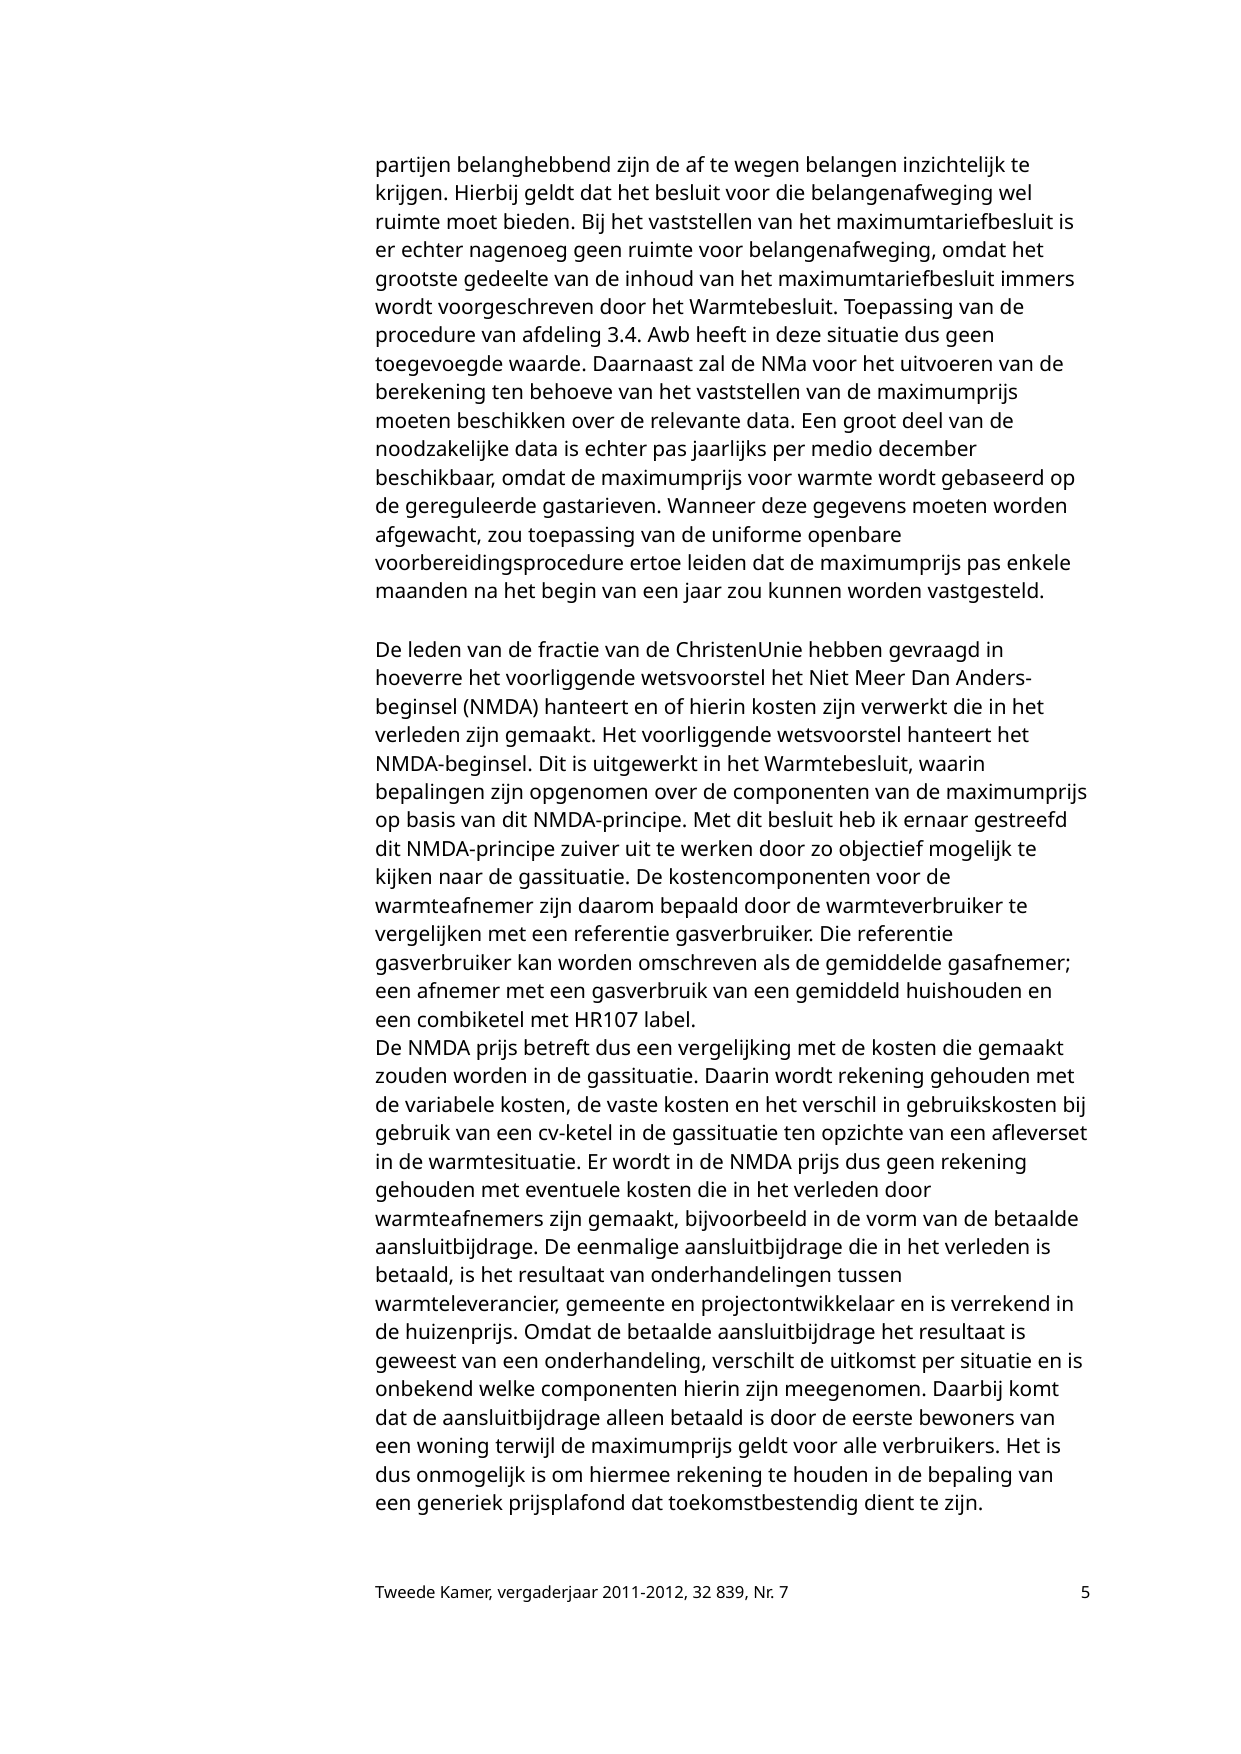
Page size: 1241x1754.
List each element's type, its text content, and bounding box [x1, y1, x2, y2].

text partijen belanghebbend zijn de af te wegen belangen inzichtelijk te krijgen. Hierbij geldt dat het besluit voor die belangenafweging wel ruimte moet bieden. Bij het vaststellen van het maximumtariefbesluit is er echter nagenoeg geen ruimte voor belangenafweging, omdat het grootste gedeelte van de inhoud van het maximumtariefbesluit immers wordt voorgeschreven door het Warmtebesluit. Toepassing van de procedure van afdeling 3.4. Awb heeft in deze situatie dus geen toegevoegde waarde. Daarnaast zal de NMa voor het uitvoeren van de berekening ten behoeve van het vaststellen van de maximumprijs moeten beschikken over de relevante data. Een groot deel van de noodzakelijke data is echter pas jaarlijks per medio december beschikbaar, omdat de maximumprijs voor warmte wordt gebaseerd op de gereguleerde gastarieven. Wanneer deze gegevens moeten worden afgewacht, zou toepassing van de uniforme openbare voorbereidingsprocedure ertoe leiden dat de maximumprijs pas enkele maanden na het begin van een jaar zou kunnen worden vastgesteld. [375, 150, 1090, 605]
text De leden van de fractie van de ChristenUnie hebben gevraagd in hoeverre het voorliggende wetsvoorstel het Niet Meer Dan Anders-beginsel (NMDA) hanteert en of hierin kosten zijn verwerkt die in het verleden zijn gemaakt. Het voorliggende wetsvoorstel hanteert het NMDA-beginsel. Dit is uitgewerkt in het Warmtebesluit, waarin bepalingen zijn opgenomen over de componenten van de maximumprijs op basis van dit NMDA-principe. Met dit besluit heb ik ernaar gestreefd dit NMDA-principe zuiver uit te werken door zo objectief mogelijk te kijken naar de gassituatie. De kostencomponenten voor de warmteafnemer zijn daarom bepaald door de warmteverbruiker te vergelijken met een referentie gasverbruiker. Die referentie gasverbruiker kan worden omschreven als de gemiddelde gasafnemer; een afnemer met een gasverbruik van een gemiddeld huishouden en een combiketel met HR107 label. [375, 635, 1090, 1033]
text De NMDA prijs betreft dus een vergelijking met de kosten die gemaakt zouden worden in de gassituatie. Daarin wordt rekening gehouden met de variabele kosten, de vaste kosten en het verschil in gebruikskosten bij gebruik van een cv-ketel in de gassituatie ten opzichte van een afleverset in de warmtesituatie. Er wordt in de NMDA prijs dus geen rekening gehouden met eventuele kosten die in het verleden door warmteafnemers zijn gemaakt, bijvoorbeeld in de vorm van de betaalde aansluitbijdrage. De eenmalige aansluitbijdrage die in het verleden is betaald, is het resultaat van onderhandelingen tussen warmteleverancier, gemeente en projectontwikkelaar en is verrekend in de huizenprijs. Omdat de betaalde aansluitbijdrage het resultaat is geweest van een onderhandeling, verschilt de uitkomst per situatie en is onbekend welke componenten hierin zijn meegenomen. Daarbij komt dat de aansluitbijdrage alleen betaald is door de eerste bewoners van een woning terwijl de maximumprijs geldt voor alle verbruikers. Het is dus onmogelijk is om hiermee rekening te houden in de bepaling van een generiek prijsplafond dat toekomstbestendig dient te zijn. [375, 1033, 1090, 1517]
